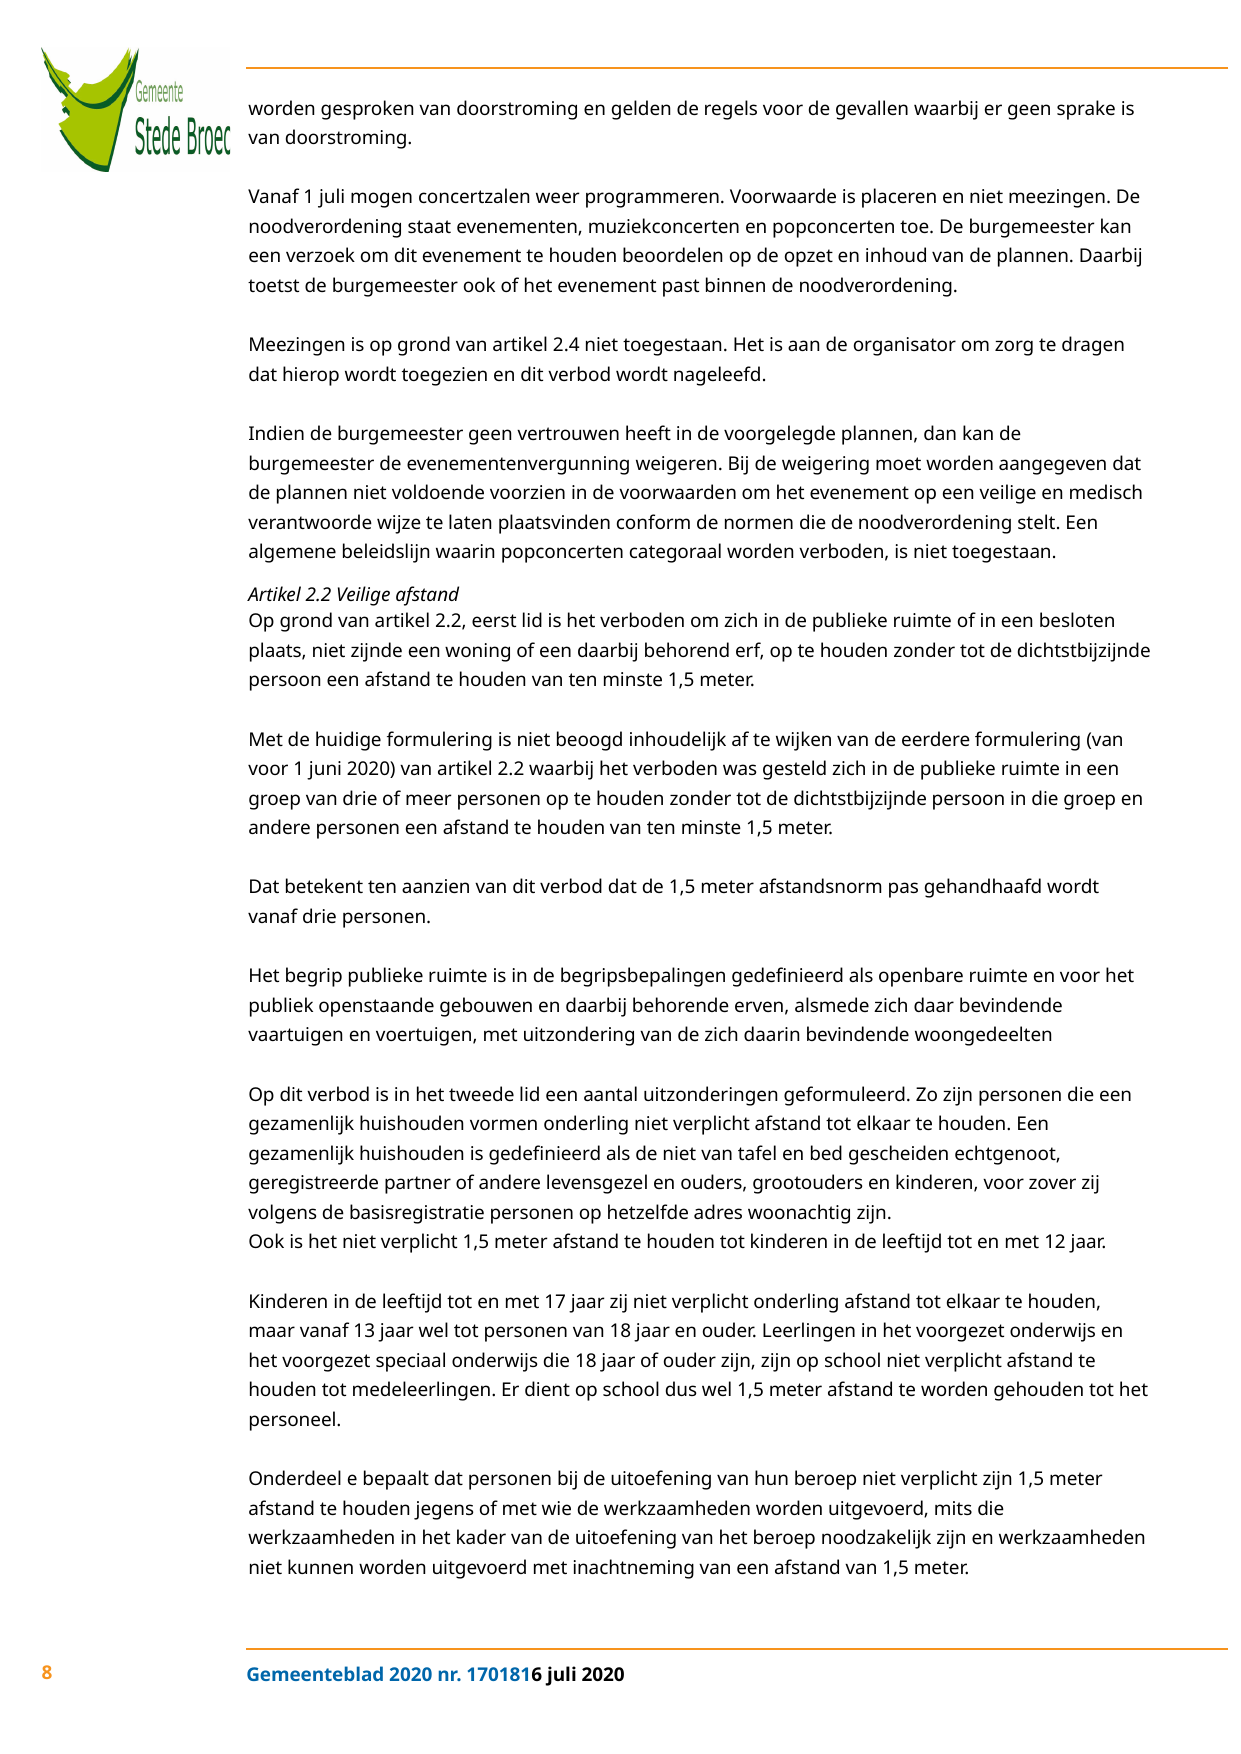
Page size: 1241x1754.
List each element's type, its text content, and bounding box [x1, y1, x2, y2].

text worden gesproken van doorstroming en gelden de regels voor de gevallen waarbij er geen sprake is van doorstroming. [248, 95, 1152, 150]
text Op grond van artikel 2.2, eerst lid is het verboden om zich in de publieke ruimte of in een besloten plaats, niet zijnde een woning of een daarbij behorend erf, op te houden zonder tot de dichtstbijzijnde persoon een afstand te houden van ten minste 1,5 meter. [248, 607, 1152, 692]
picture [41, 47, 231, 172]
text Met de huidige formulering is niet beoogd inhoudelijk af te wijken van de eerdere formulering (van voor 1 juni 2020) van artikel 2.2 waarbij het verboden was gesteld zich in de publieke ruimte in een groep van drie of meer personen op te houden zonder tot de dichtstbijzijnde persoon in die groep en andere personen een afstand te houden van ten minste 1,5 meter. [248, 726, 1152, 840]
text Kinderen in de leeftijd tot en met 17 jaar zij niet verplicht onderling afstand tot elkaar te houden, maar vanaf 13 jaar wel tot personen van 18 jaar en ouder. Leerlingen in het voorgezet onderwijs en het voorgezet speciaal onderwijs die 18 jaar of ouder zijn, zijn op school niet verplicht afstand te houden tot medeleerlingen. Er dient op school dus wel 1,5 meter afstand te worden gehouden tot het personeel. [248, 1288, 1152, 1432]
text Meezingen is op grond van artikel 2.4 niet toegestaan. Het is aan de organisator om zorg te dragen dat hierop wordt toegezien en dit verbod wordt nageleefd. [248, 331, 1152, 387]
text Ook is het niet verplicht 1,5 meter afstand te houden tot kinderen in de leeftijd tot en met 12 jaar. [248, 1229, 1152, 1254]
text Het begrip publieke ruimte is in de begripsbepalingen gedefinieerd als openbare ruimte en voor het publiek openstaande gebouwen en daarbij behorende erven, alsmede zich daar bevindende vaartuigen en voertuigen, met uitzondering van de zich daarin bevindende woongedeelten [248, 962, 1152, 1047]
text Artikel 2.2 Veilige afstand [248, 582, 1152, 607]
text Dat betekent ten aanzien van dit verbod dat de 1,5 meter afstandsnorm pas gehandhaafd wordt vanaf drie personen. [248, 874, 1152, 929]
text Indien de burgemeester geen vertrouwen heeft in de voorgelegde plannen, dan kan de burgemeester de evenementenvergunning weigeren. Bij de weigering moet worden aangegeven dat de plannen niet voldoende voorzien in de voorwaarden om het evenement op een veilige en medisch verantwoorde wijze te laten plaatsvinden conform de normen die de noodverordening stelt. Een algemene beleidslijn waarin popconcerten categoraal worden verboden, is niet toegestaan. [248, 420, 1152, 564]
text Onderdeel e bepaalt dat personen bij de uitoefening van hun beroep niet verplicht zijn 1,5 meter afstand te houden jegens of met wie de werkzaamheden worden uitgevoerd, mits die werkzaamheden in het kader van de uitoefening van het beroep noodzakelijk zijn en werkzaamheden niet kunnen worden uitgevoerd met inachtneming van een afstand van 1,5 meter. [248, 1465, 1152, 1580]
text Vanaf 1 juli mogen concertzalen weer programmeren. Voorwaarde is placeren en niet meezingen. De noodverordening staat evenementen, muziekconcerten en popconcerten toe. De burgemeester kan een verzoek om dit evenement te houden beoordelen op de opzet en inhoud van de plannen. Daarbij toetst de burgemeester ook of het evenement past binnen de noodverordening. [248, 183, 1152, 298]
text Op dit verbod is in het tweede lid een aantal uitzonderingen geformuleerd. Zo zijn personen die een gezamenlijk huishouden vormen onderling niet verplicht afstand tot elkaar te houden. Een gezamenlijk huishouden is gedefinieerd als de niet van tafel en bed gescheiden echtgenoot, geregistreerde partner of andere levensgezel en ouders, grootouders en kinderen, voor zover zij volgens de basisregistratie personen op hetzelfde adres woonachtig zijn. [248, 1081, 1152, 1225]
